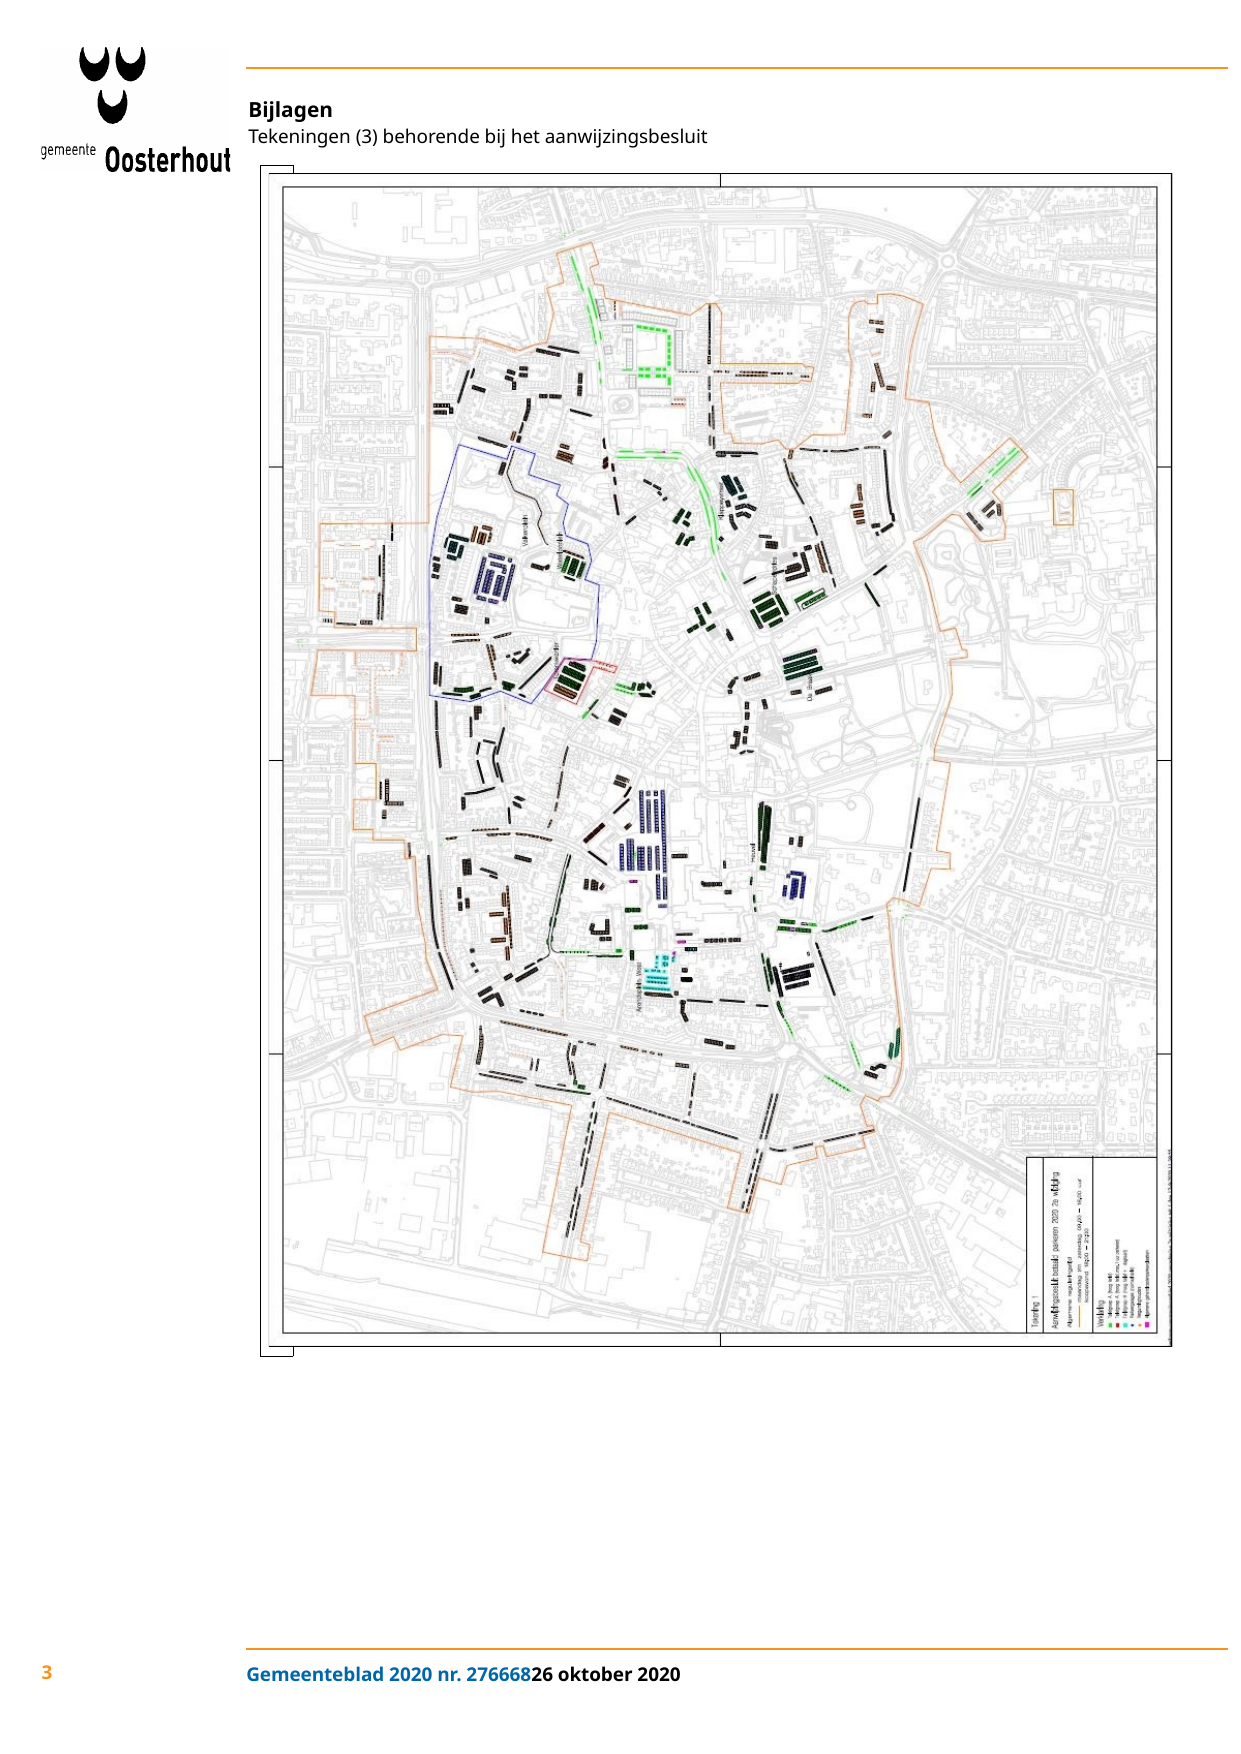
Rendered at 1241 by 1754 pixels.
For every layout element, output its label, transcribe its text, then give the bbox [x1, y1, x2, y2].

text Bijlagen [248, 95, 1152, 123]
text Tekeningen (3) behorende bij het aanwijzingsbesluit [248, 123, 1152, 149]
picture [268, 173, 1173, 1347]
picture [41, 47, 231, 172]
